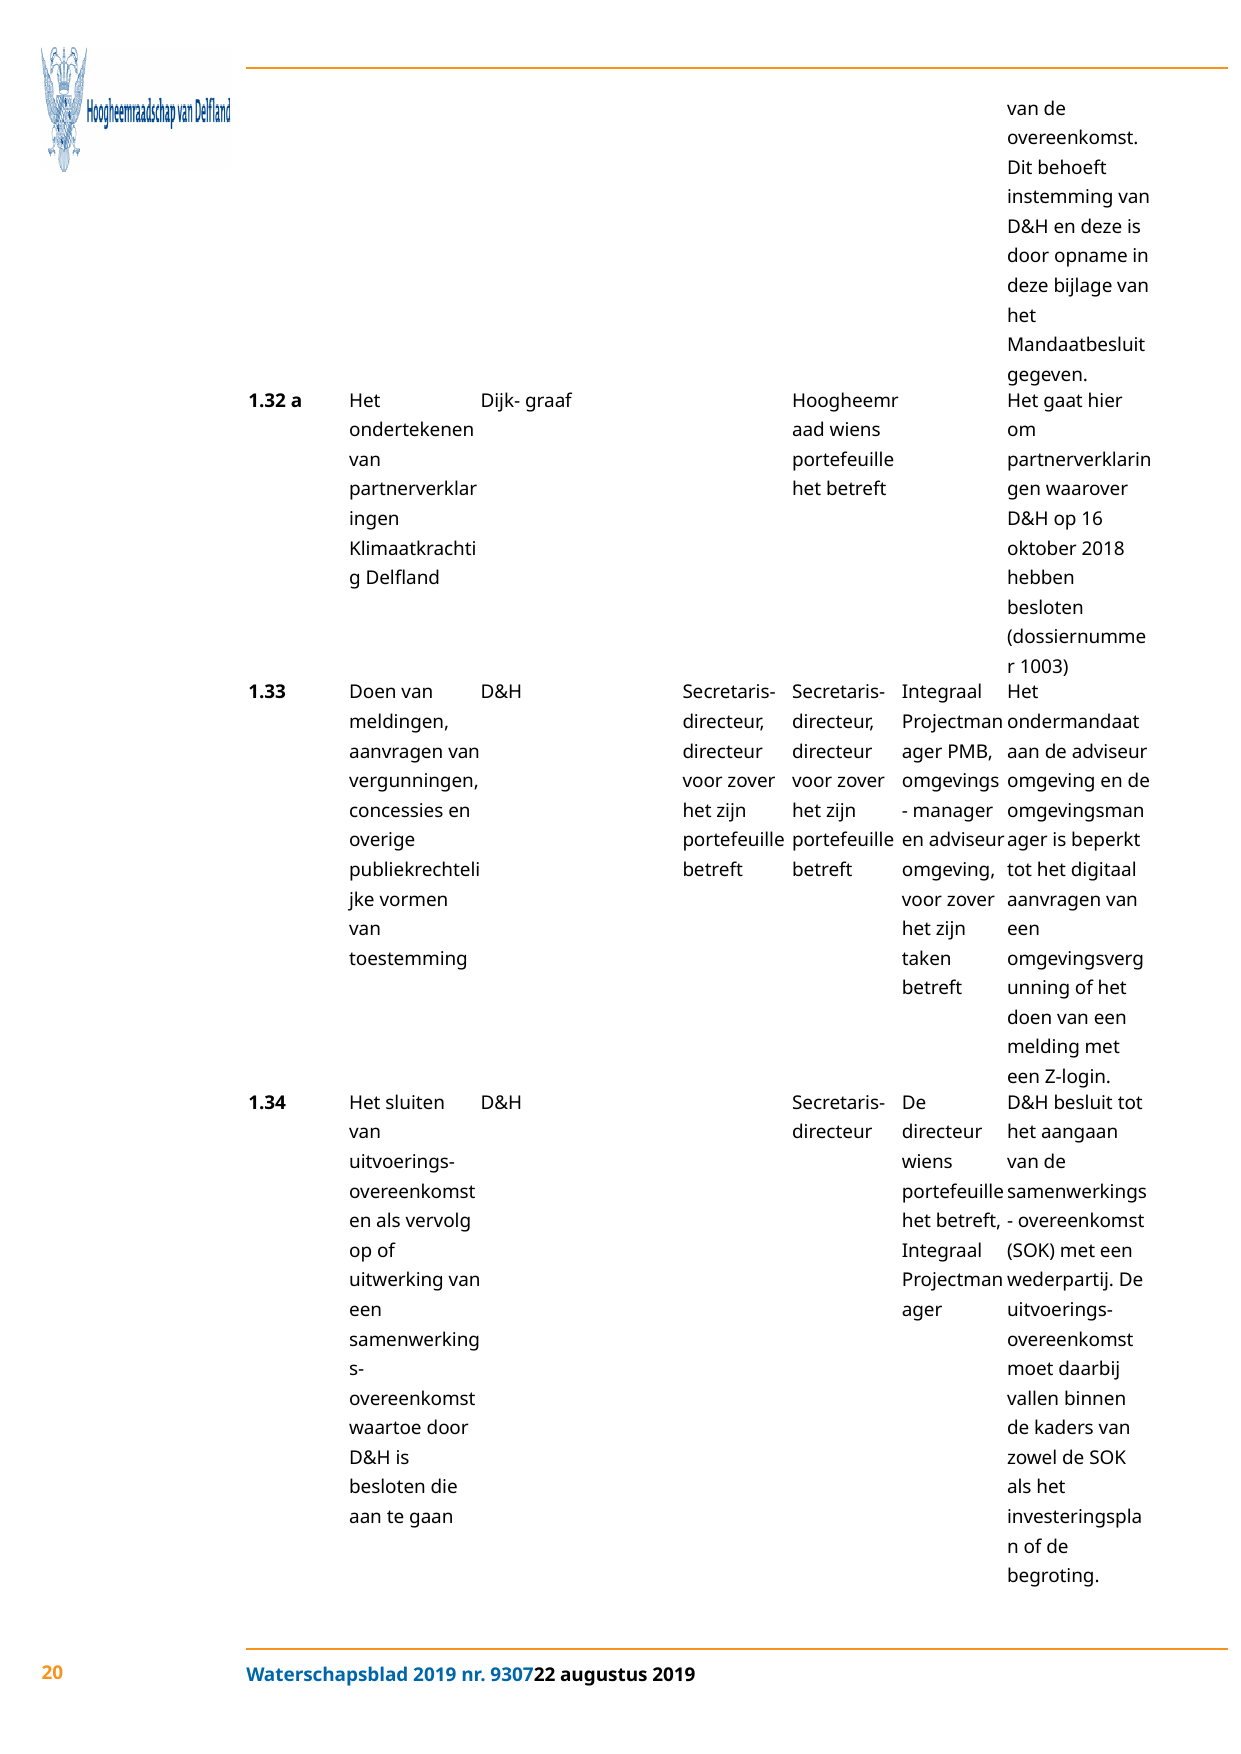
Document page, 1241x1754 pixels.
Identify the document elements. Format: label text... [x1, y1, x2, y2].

table_cell De directeur wiens portefeuille het betreft, Integraal Projectmanager [902, 1089, 1007, 1588]
table_cell [480, 95, 581, 387]
table_cell [792, 95, 902, 387]
table_cell [682, 95, 792, 387]
table_cell 1.32 a [248, 387, 349, 679]
table_cell D&H [480, 1089, 581, 1588]
table_cell 1.34 [248, 1089, 349, 1588]
table_cell Het ondertekenen van partnerverklaringen Klimaatkrachtig Delfland [349, 387, 480, 679]
table_cell Dijk- graaf [480, 387, 581, 679]
table_cell [902, 387, 1007, 679]
table_cell D&H [480, 679, 581, 1089]
table_cell Secretaris-directeur [792, 1089, 902, 1588]
picture [41, 47, 231, 172]
table_cell [248, 95, 349, 387]
table_cell Doen van meldingen, aanvragen van vergunningen, concessies en overige publiekrechtelijke vormen van toestemming [349, 679, 480, 1089]
table_cell 1.33 [248, 679, 349, 1089]
table_cell Hoogheemraad wiens portefeuille het betreft [792, 387, 902, 679]
table_cell Het sluiten van uitvoerings- overeenkomsten als vervolg op of uitwerking van een samenwerkings-overeenkomst waartoe door D&H is besloten die aan te gaan [349, 1089, 480, 1588]
table_cell D&H besluit tot het aangaan van de samenwerkings- overeenkomst (SOK) met een wederpartij. De uitvoerings-overeenkomst moet daarbij vallen binnen de kaders van zowel de SOK als het investeringsplan of de begroting. [1007, 1089, 1152, 1588]
table_cell [581, 679, 682, 1089]
table_cell Secretaris-directeur, directeur voor zover het zijn portefeuille betreft [792, 679, 902, 1089]
table_cell [581, 1089, 682, 1588]
table_cell Secretaris-directeur, directeur voor zover het zijn portefeuille betreft [682, 679, 792, 1089]
table_cell van de overeenkomst. Dit behoeft instemming van D&H en deze is door opname in deze bijlage van het Mandaatbesluit gegeven. [1007, 95, 1152, 387]
table_cell [349, 95, 480, 387]
table_cell Integraal Projectmanager PMB, omgevings - manager en adviseur omgeving, voor zover het zijn taken betreft [902, 679, 1007, 1089]
table_cell [682, 387, 792, 679]
table_cell Het ondermandaat aan de adviseur omgeving en de omgevingsmanager is beperkt tot het digitaal aanvragen van een omgevingsvergunning of het doen van een melding met een Z-login. [1007, 679, 1152, 1089]
table_cell [581, 387, 682, 679]
table_cell [902, 95, 1007, 387]
table_cell [581, 95, 682, 387]
table_cell Het gaat hier om partnerverklaringen waarover D&H op 16 oktober 2018 hebben besloten (dossiernummer 1003) [1007, 387, 1152, 679]
table_cell [682, 1089, 792, 1588]
